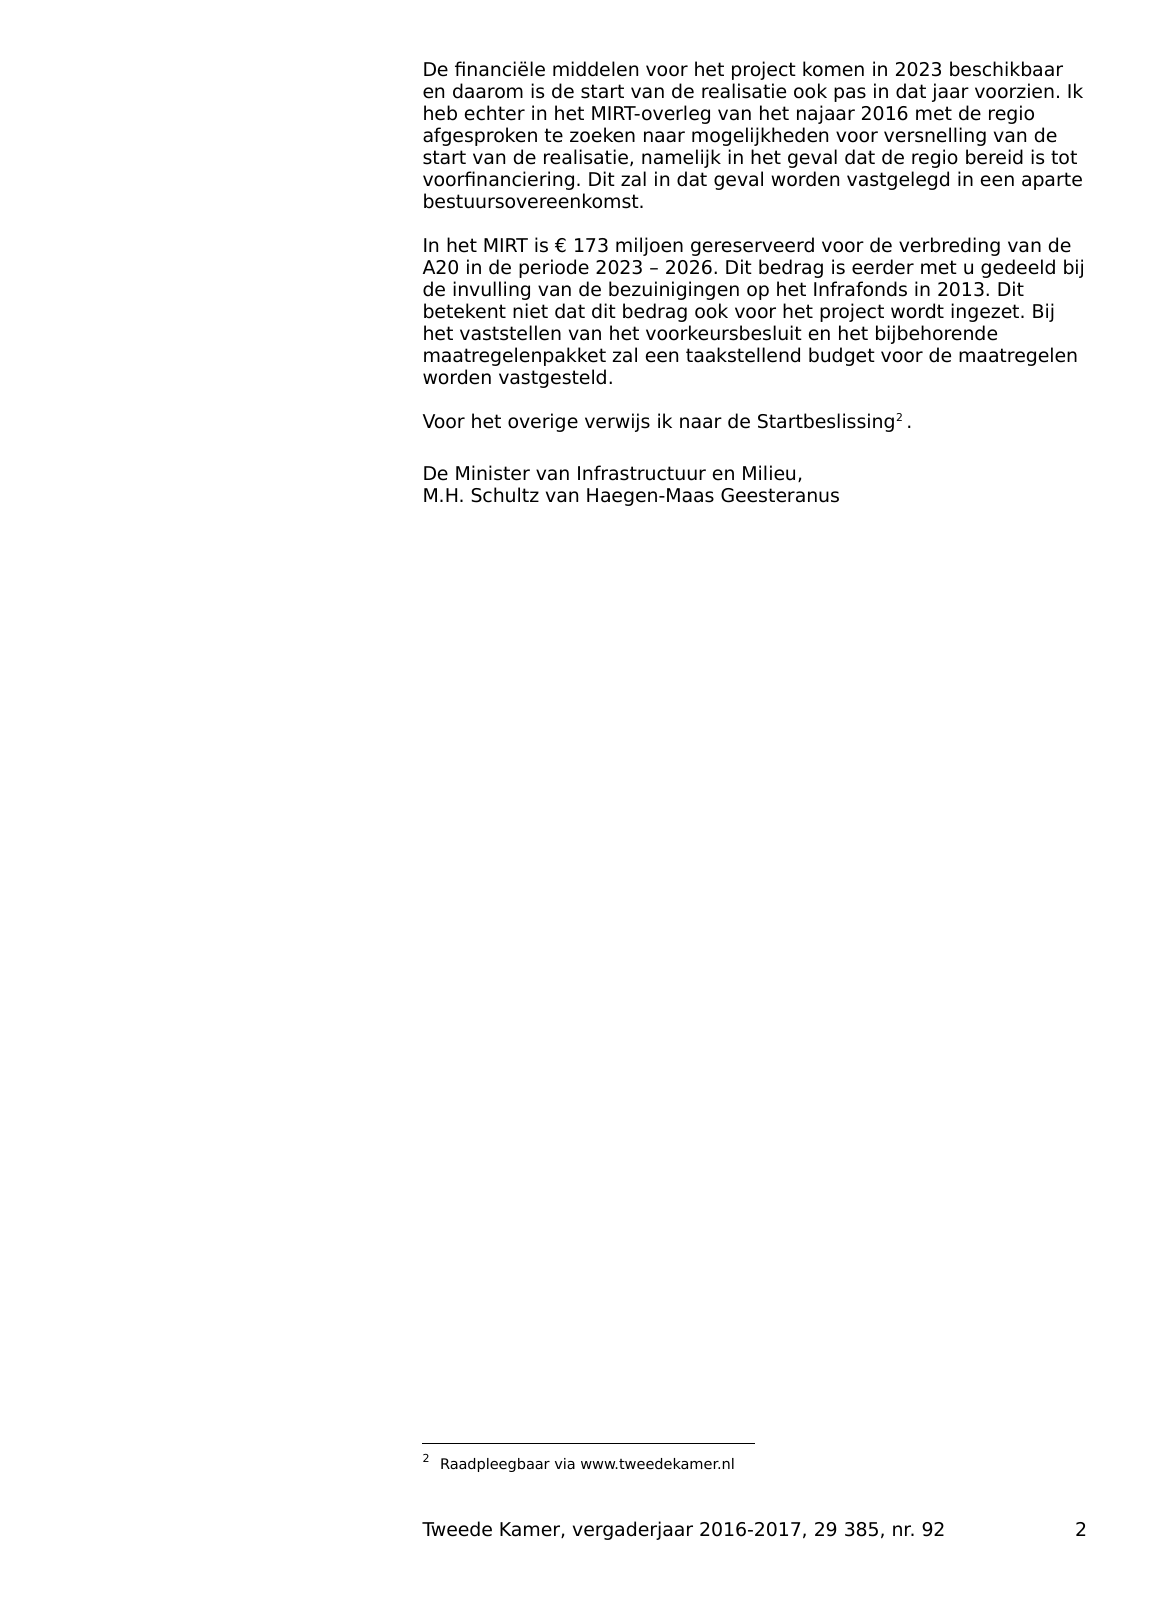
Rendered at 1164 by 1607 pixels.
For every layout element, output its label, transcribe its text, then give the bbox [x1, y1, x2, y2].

text Voor het overige verwijs ik naar de Startbeslissing. [422, 411, 1087, 433]
text De Minister van Infrastructuur en Milieu, M.H. Schultz van Haegen-Maas Geesteranus [422, 463, 1087, 507]
text Raadpleegbaar via www.tweedekamer.nl [422, 1452, 1087, 1474]
text In het MIRT is € 173 miljoen gereserveerd voor de verbreding van de A20 in de periode 2023 – 2026. Dit bedrag is eerder met u gedeeld bij de invulling van de bezuinigingen op het Infrafonds in 2013. Dit betekent niet dat dit bedrag ook voor het project wordt ingezet. Bij het vaststellen van het voorkeursbesluit en het bijbehorende maatregelenpakket zal een taakstellend budget voor de maatregelen worden vastgesteld. [422, 235, 1087, 389]
text De financiële middelen voor het project komen in 2023 beschikbaar en daarom is de start van de realisatie ook pas in dat jaar voorzien. Ik heb echter in het MIRT-overleg van het najaar 2016 met de regio afgesproken te zoeken naar mogelijkheden voor versnelling van de start van de realisatie, namelijk in het geval dat de regio bereid is tot voorfinanciering. Dit zal in dat geval worden vastgelegd in een aparte bestuursovereenkomst. [422, 59, 1087, 213]
